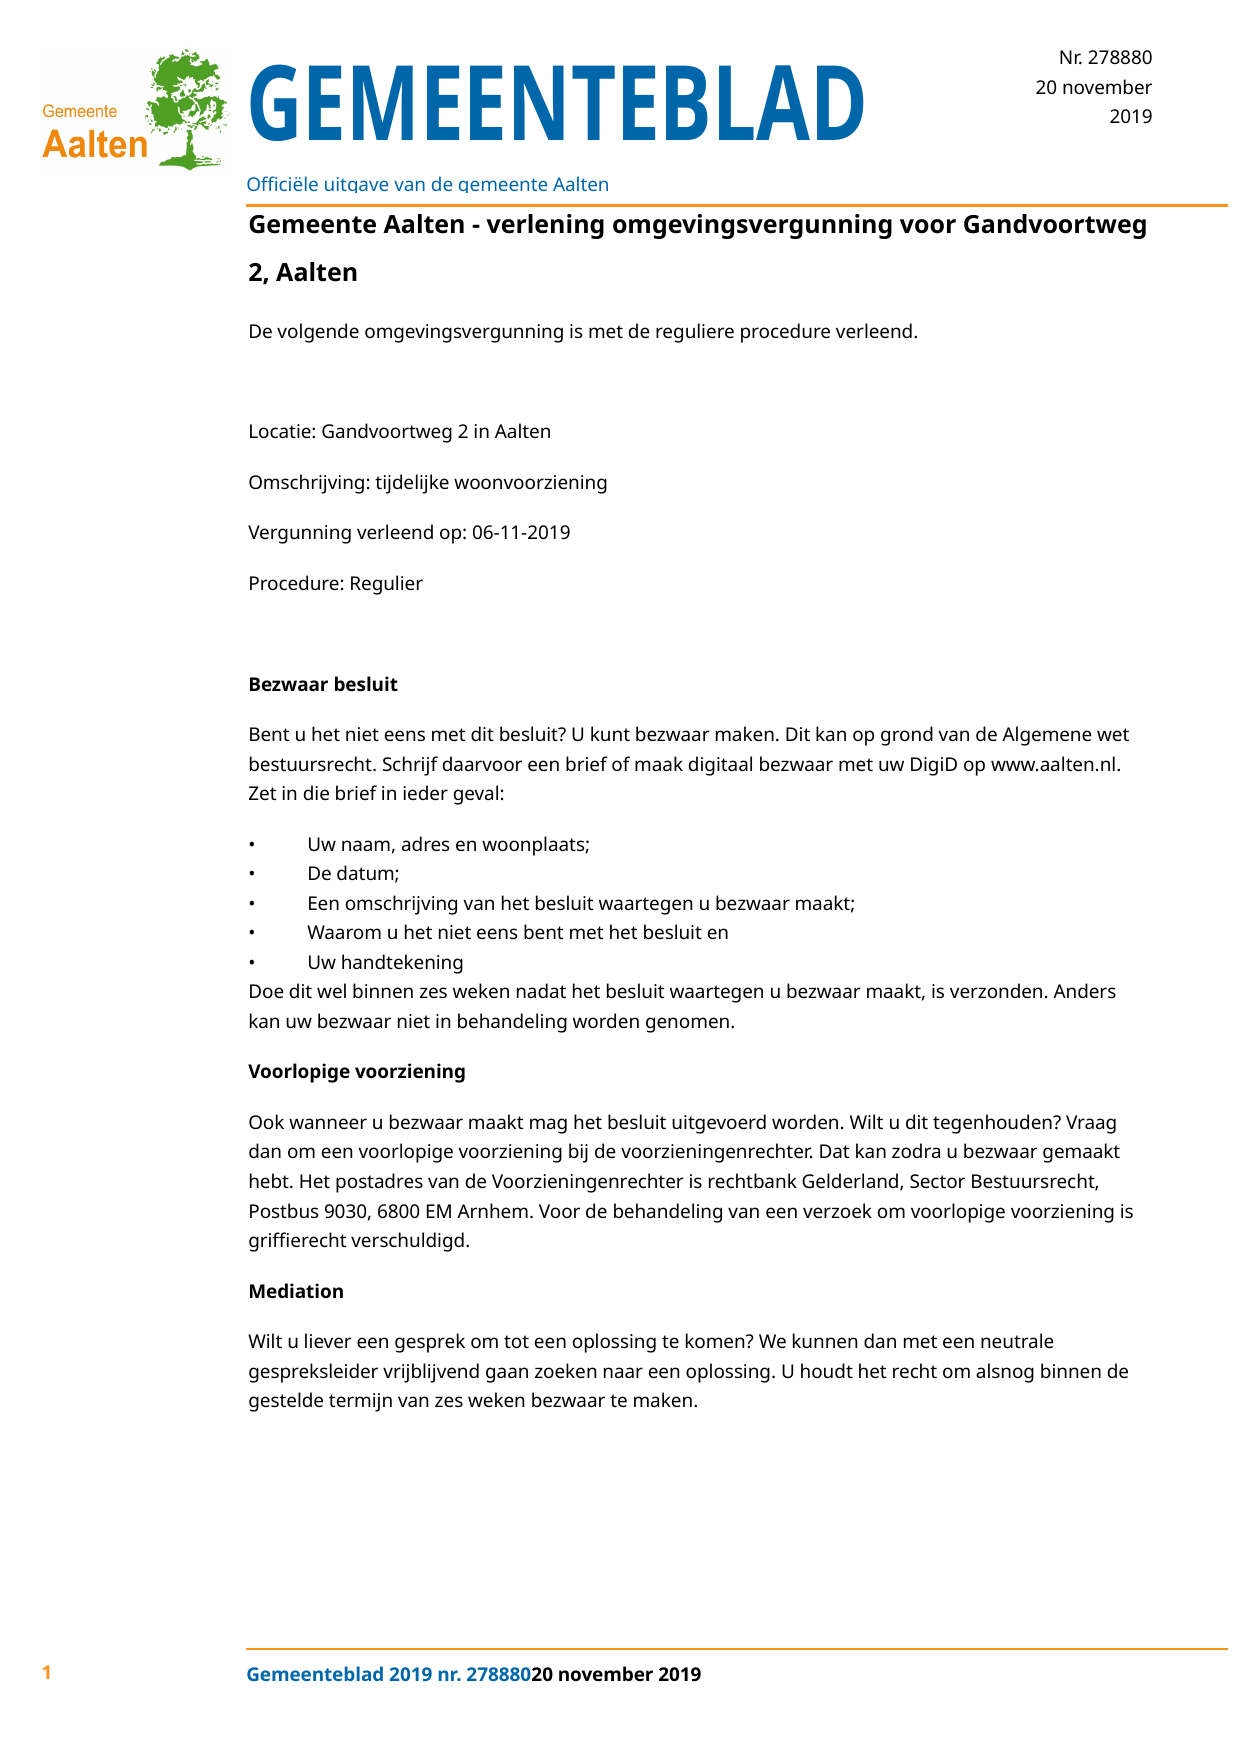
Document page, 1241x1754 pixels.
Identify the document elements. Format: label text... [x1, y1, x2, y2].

text Omschrijving: tijdelijke woonvoorziening [248, 469, 1152, 495]
text Doe dit wel binnen zes weken nadat het besluit waartegen u bezwaar maakt, is verzonden. Anders kan uw bezwaar niet in behandeling worden genomen. [248, 979, 1152, 1034]
text Locatie: Gandvoortweg 2 in Aalten [248, 419, 1152, 444]
list Uw handtekening [248, 949, 1152, 975]
text Gemeente Aalten - verlening omgevingsvergunning voor Gandvoortweg 2, Aalten [248, 207, 1152, 288]
list Waarom u het niet eens bent met het besluit en [248, 919, 1152, 945]
text Ook wanneer u bezwaar maakt mag het besluit uitgevoerd worden. Wilt u dit tegenhouden? Vraag dan om een voorlopige voorziening bij de voorzieningenrechter. Dat kan zodra u bezwaar gemaakt hebt. Het postadres van de Voorzieningenrechter is rechtbank Gelderland, Sector Bestuursrecht, Postbus 9030, 6800 EM Arnhem. Voor de behandeling van een verzoek om voorlopige voorziening is griffierecht verschuldigd. [248, 1109, 1152, 1253]
text Wilt u liever een gesprek om tot een oplossing te komen? We kunnen dan met een neutrale gespreksleider vrijblijvend gaan zoeken naar een oplossing. U houdt het recht om alsnog binnen de gestelde termijn van zes weken bezwaar te maken. [248, 1328, 1152, 1413]
text Procedure: Regulier [248, 570, 1152, 596]
text Voorlopige voorziening [248, 1059, 1152, 1084]
list De datum; [248, 860, 1152, 886]
text Mediation [248, 1278, 1152, 1304]
text Bezwaar besluit [248, 671, 1152, 697]
text Bent u het niet eens met dit besluit? U kunt bezwaar maken. Dit kan op grond van de Algemene wet bestuursrecht. Schrijf daarvoor een brief of maak digitaal bezwaar met uw DigiD op www.aalten.nl. Zet in die brief in ieder geval: [248, 721, 1152, 806]
picture [41, 47, 231, 172]
list Een omschrijving van het besluit waartegen u bezwaar maakt; [248, 890, 1152, 916]
list Uw naam, adres en woonplaats; [248, 831, 1152, 857]
text Vergunning verleend op: 06-11-2019 [248, 519, 1152, 545]
text De volgende omgevingsvergunning is met de reguliere procedure verleend. [248, 318, 1152, 344]
